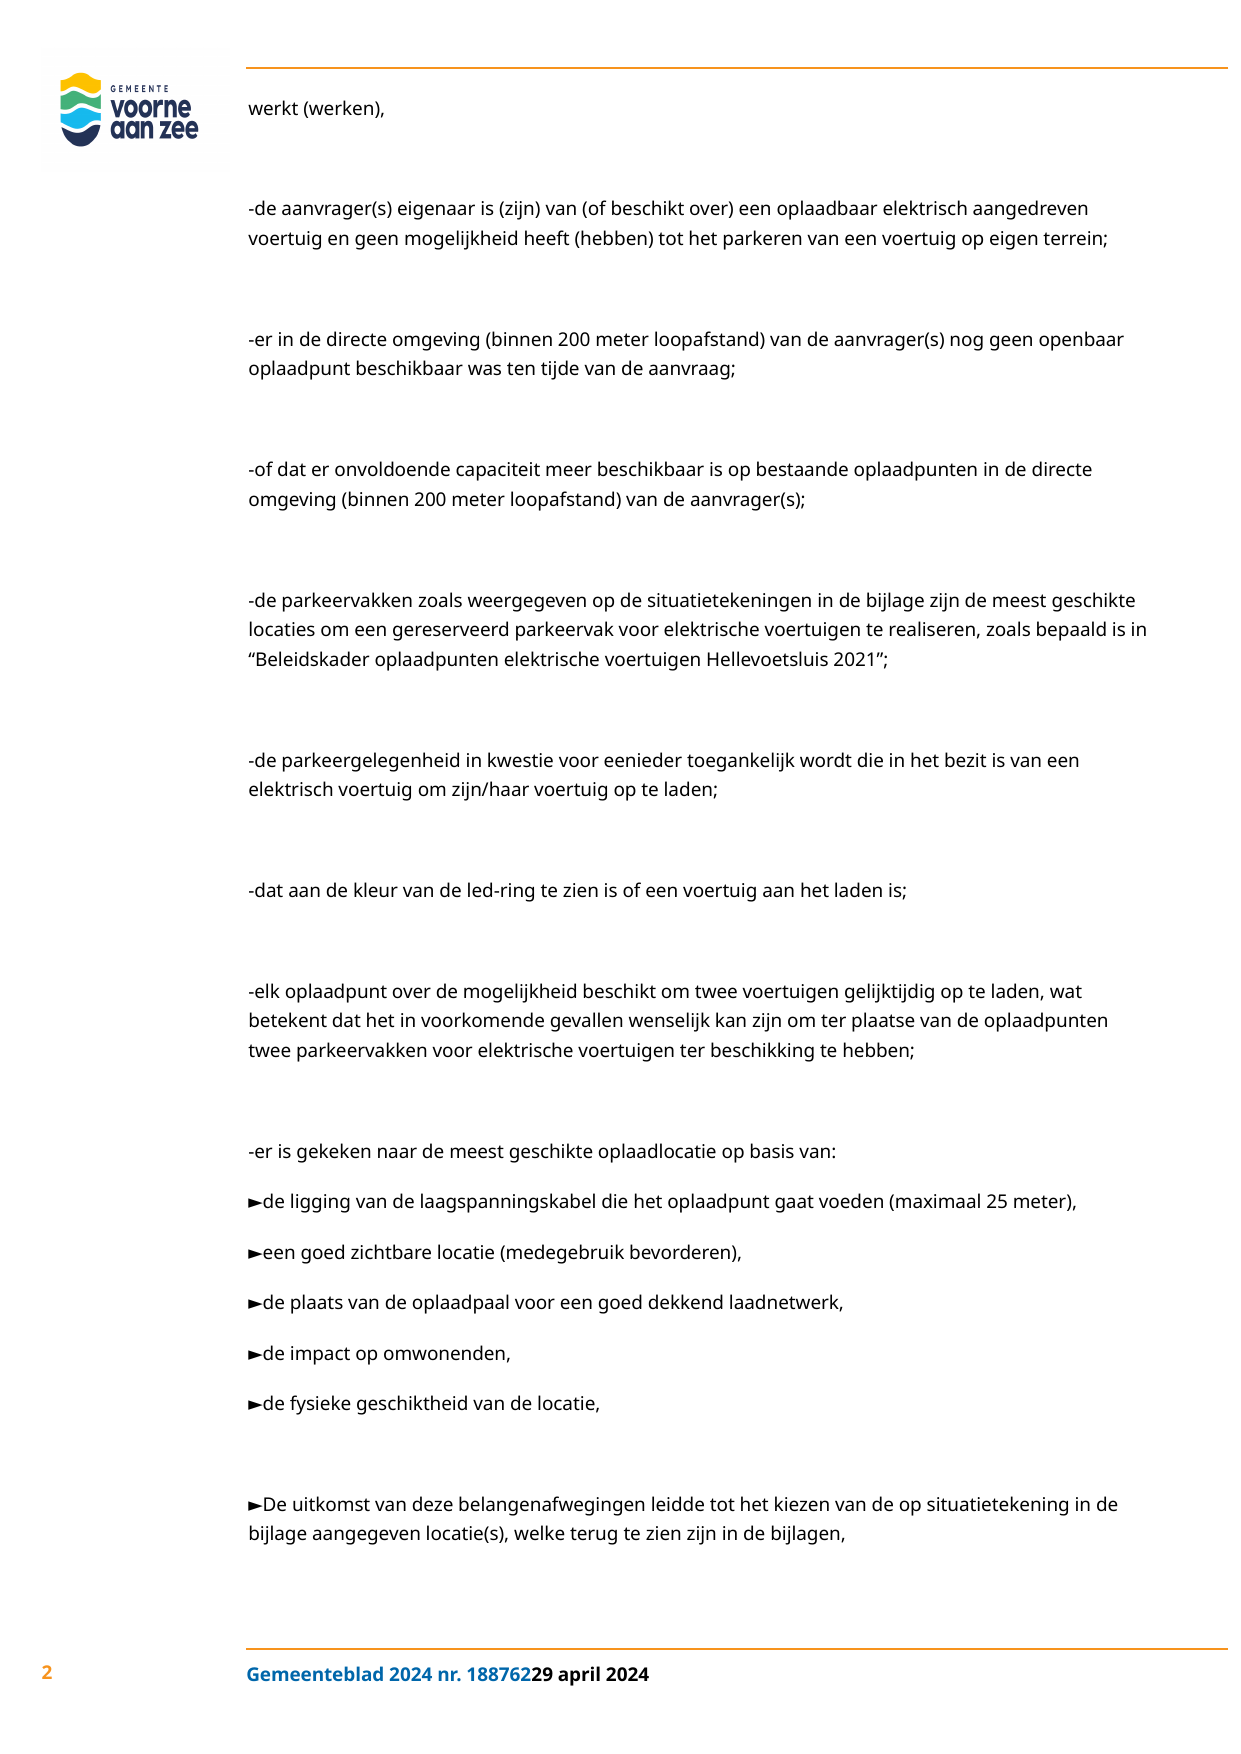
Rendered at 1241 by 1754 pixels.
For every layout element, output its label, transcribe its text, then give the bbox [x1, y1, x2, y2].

text ►de ligging van de laagspanningskabel die het oplaadpunt gaat voeden (maximaal 25 meter), [248, 1188, 1152, 1214]
text -de parkeervakken zoals weergegeven op de situatietekeningen in de bijlage zijn de meest geschikte locaties om een gereserveerd parkeervak voor elektrische voertuigen te realiseren, zoals bepaald is in “Beleidskader oplaadpunten elektrische voertuigen Hellevoetsluis 2021”; [248, 587, 1152, 672]
text ►de plaats van de oplaadpaal voor een goed dekkend laadnetwerk, [248, 1289, 1152, 1315]
text -de parkeergelegenheid in kwestie voor eenieder toegankelijk wordt die in het bezit is van een elektrisch voertuig om zijn/haar voertuig op te laden; [248, 747, 1152, 802]
text -of dat er onvoldoende capaciteit meer beschikbaar is op bestaande oplaadpunten in de directe omgeving (binnen 200 meter loopafstand) van de aanvrager(s); [248, 456, 1152, 512]
text ►de impact op omwonenden, [248, 1340, 1152, 1366]
text -er is gekeken naar de meest geschikte oplaadlocatie op basis van: [248, 1138, 1152, 1164]
text ►De uitkomst van deze belangenafwegingen leidde tot het kiezen van de op situatietekening in de bijlage aangegeven locatie(s), welke terug te zien zijn in de bijlagen, [248, 1491, 1152, 1546]
picture [41, 47, 231, 172]
text -er in de directe omgeving (binnen 200 meter loopafstand) van de aanvrager(s) nog geen openbaar oplaadpunt beschikbaar was ten tijde van de aanvraag; [248, 326, 1152, 381]
text werkt (werken), [248, 95, 1152, 121]
text -de aanvrager(s) eigenaar is (zijn) van (of beschikt over) een oplaadbaar elektrisch aangedreven voertuig en geen mogelijkheid heeft (hebben) tot het parkeren van een voertuig op eigen terrein; [248, 196, 1152, 251]
text ►de fysieke geschiktheid van de locatie, [248, 1390, 1152, 1416]
text ►een goed zichtbare locatie (medegebruik bevorderen), [248, 1239, 1152, 1265]
text -dat aan de kleur van de led-ring te zien is of een voertuig aan het laden is; [248, 877, 1152, 903]
text -elk oplaadpunt over de mogelijkheid beschikt om twee voertuigen gelijktijdig op te laden, wat betekent dat het in voorkomende gevallen wenselijk kan zijn om ter plaatse van de oplaadpunten twee parkeervakken voor elektrische voertuigen ter beschikking te hebben; [248, 978, 1152, 1063]
